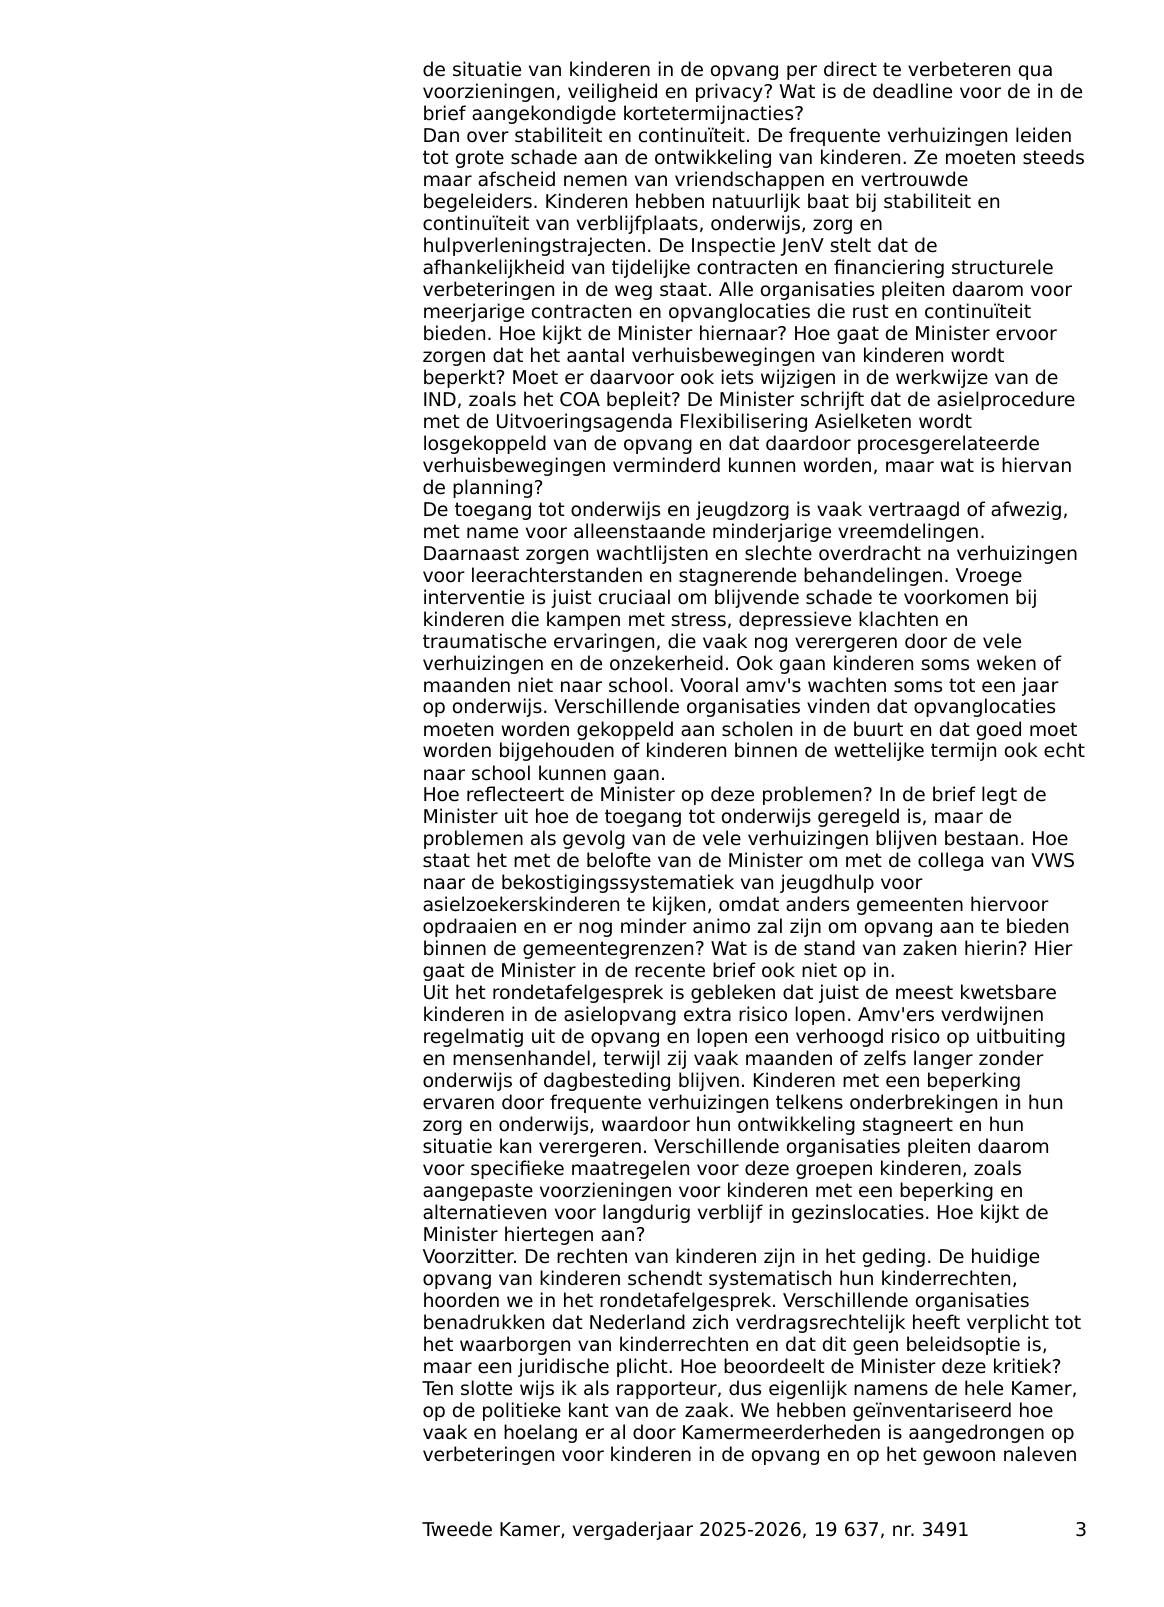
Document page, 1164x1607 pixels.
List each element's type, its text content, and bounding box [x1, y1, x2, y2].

text Ten slotte wijs ik als rapporteur, dus eigenlijk namens de hele Kamer, op de politieke kant van de zaak. We hebben geïnventariseerd hoe vaak en hoelang er al door Kamermeerderheden is aangedrongen op verbeteringen voor kinderen in de opvang en op het gewoon naleven [422, 1378, 1087, 1466]
text Uit het rondetafelgesprek is gebleken dat juist de meest kwetsbare kinderen in de asielopvang extra risico lopen. Amv'ers verdwijnen regelmatig uit de opvang en lopen een verhoogd risico op uitbuiting en mensenhandel, terwijl zij vaak maanden of zelfs langer zonder onderwijs of dagbesteding blijven. Kinderen met een beperking ervaren door frequente verhuizingen telkens onderbrekingen in hun zorg en onderwijs, waardoor hun ontwikkeling stagneert en hun situatie kan verergeren. Verschillende organisaties pleiten daarom voor specifieke maatregelen voor deze groepen kinderen, zoals aangepaste voorzieningen voor kinderen met een beperking en alternatieven voor langdurig verblijf in gezinslocaties. Hoe kijkt de Minister hiertegen aan? [422, 982, 1087, 1246]
text Hoe reflecteert de Minister op deze problemen? In de brief legt de Minister uit hoe de toegang tot onderwijs geregeld is, maar de problemen als gevolg van de vele verhuizingen blijven bestaan. Hoe staat het met de belofte van de Minister om met de collega van VWS naar de bekostigingssystematiek van jeugdhulp voor asielzoekerskinderen te kijken, omdat anders gemeenten hiervoor opdraaien en er nog minder animo zal zijn om opvang aan te bieden binnen de gemeentegrenzen? Wat is de stand van zaken hierin? Hier gaat de Minister in de recente brief ook niet op in. [422, 784, 1087, 982]
text Voorzitter. De rechten van kinderen zijn in het geding. De huidige opvang van kinderen schendt systematisch hun kinderrechten, hoorden we in het rondetafelgesprek. Verschillende organisaties benadrukken dat Nederland zich verdragsrechtelijk heeft verplicht tot het waarborgen van kinderrechten en dat dit geen beleidsoptie is, maar een juridische plicht. Hoe beoordeelt de Minister deze kritiek? [422, 1246, 1087, 1378]
text de situatie van kinderen in de opvang per direct te verbeteren qua voorzieningen, veiligheid en privacy? Wat is de deadline voor de in de brief aangekondigde kortetermijnacties? [422, 59, 1087, 125]
text De toegang tot onderwijs en jeugdzorg is vaak vertraagd of afwezig, met name voor alleenstaande minderjarige vreemdelingen. Daarnaast zorgen wachtlijsten en slechte overdracht na verhuizingen voor leerachterstanden en stagnerende behandelingen. Vroege interventie is juist cruciaal om blijvende schade te voorkomen bij kinderen die kampen met stress, depressieve klachten en traumatische ervaringen, die vaak nog verergeren door de vele verhuizingen en de onzekerheid. Ook gaan kinderen soms weken of maanden niet naar school. Vooral amv's wachten soms tot een jaar op onderwijs. Verschillende organisaties vinden dat opvanglocaties moeten worden gekoppeld aan scholen in de buurt en dat goed moet worden bijgehouden of kinderen binnen de wettelijke termijn ook echt naar school kunnen gaan. [422, 499, 1087, 784]
text Dan over stabiliteit en continuïteit. De frequente verhuizingen leiden tot grote schade aan de ontwikkeling van kinderen. Ze moeten steeds maar afscheid nemen van vriendschappen en vertrouwde begeleiders. Kinderen hebben natuurlijk baat bij stabiliteit en continuïteit van verblijfplaats, onderwijs, zorg en hulpverleningstrajecten. De Inspectie JenV stelt dat de afhankelijkheid van tijdelijke contracten en financiering structurele verbeteringen in de weg staat. Alle organisaties pleiten daarom voor meerjarige contracten en opvanglocaties die rust en continuïteit bieden. Hoe kijkt de Minister hiernaar? Hoe gaat de Minister ervoor zorgen dat het aantal verhuisbewegingen van kinderen wordt beperkt? Moet er daarvoor ook iets wijzigen in de werkwijze van de IND, zoals het COA bepleit? De Minister schrijft dat de asielprocedure met de Uitvoeringsagenda Flexibilisering Asielketen wordt losgekoppeld van de opvang en dat daardoor procesgerelateerde verhuisbewegingen verminderd kunnen worden, maar wat is hiervan de planning? [422, 125, 1087, 499]
